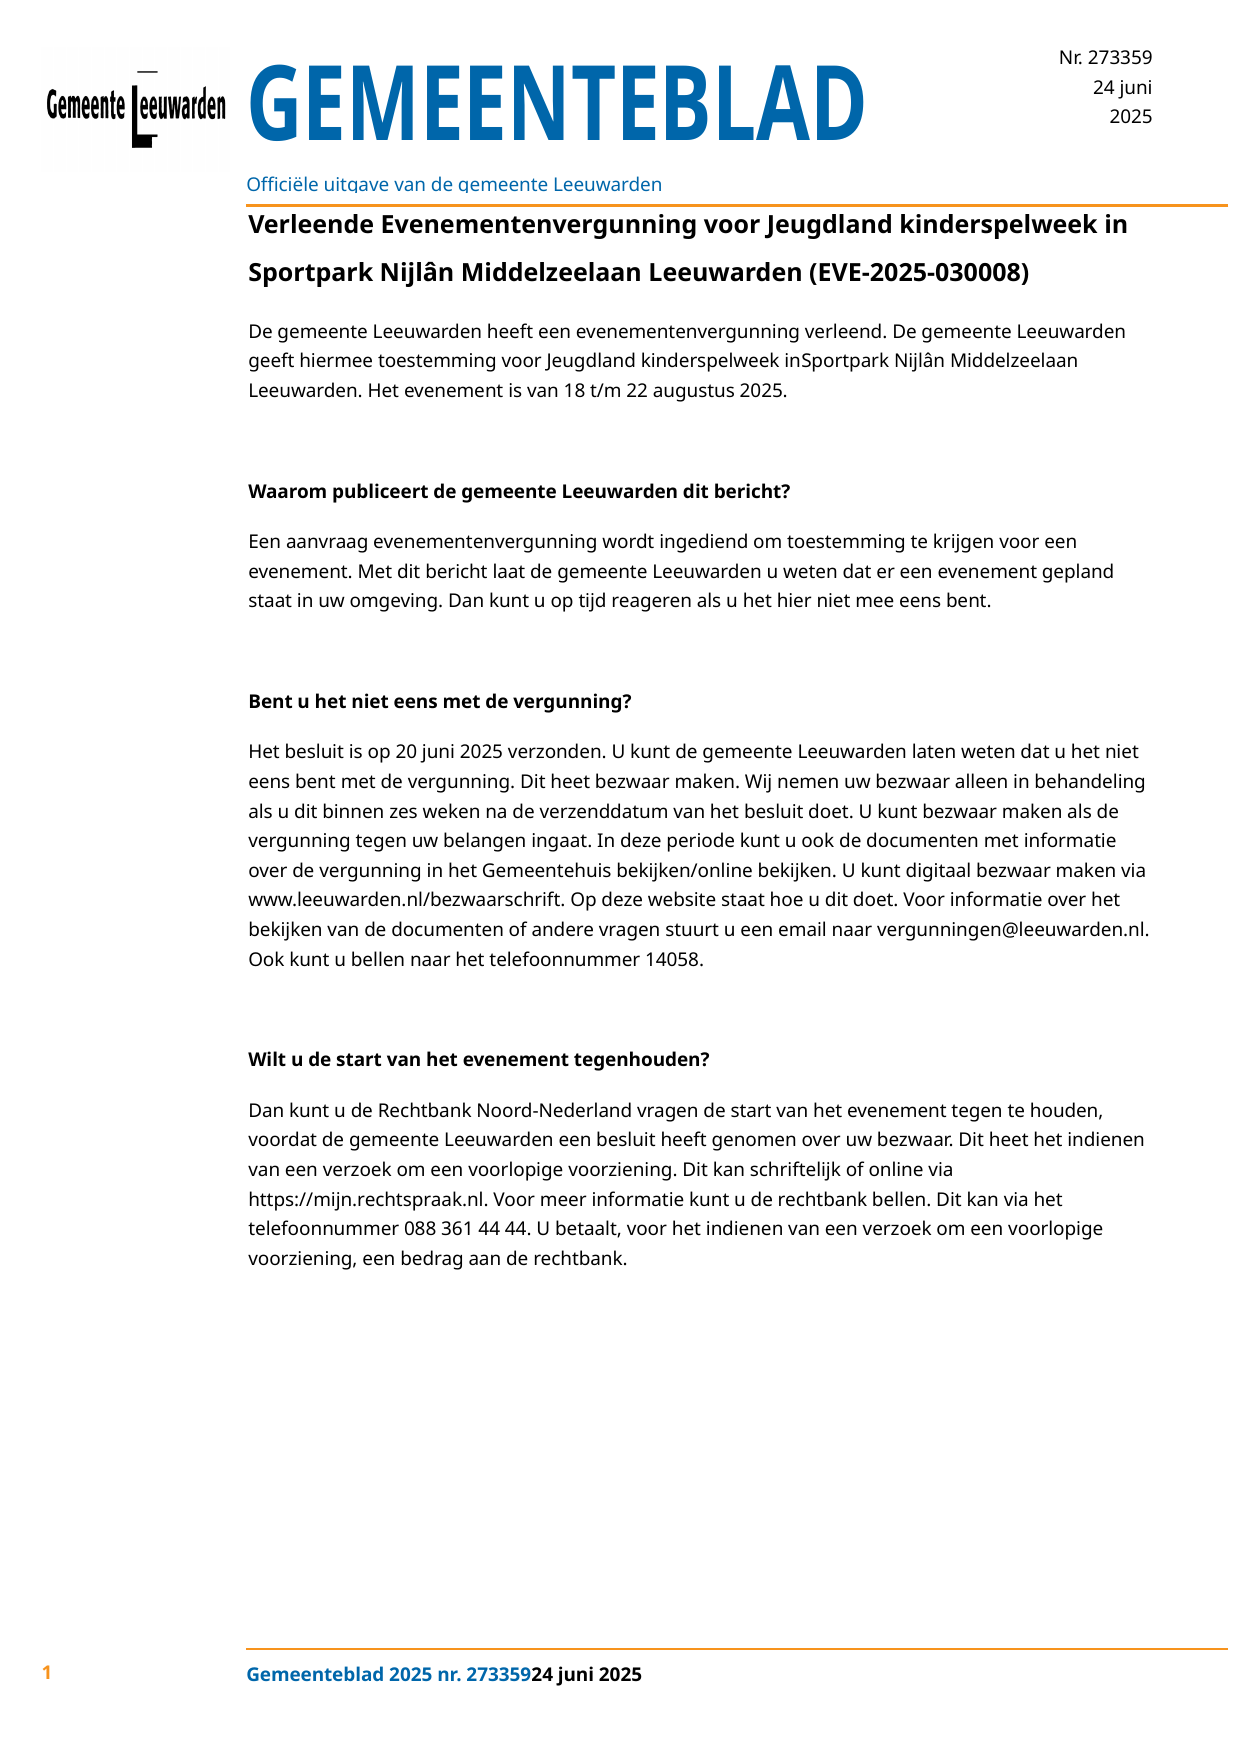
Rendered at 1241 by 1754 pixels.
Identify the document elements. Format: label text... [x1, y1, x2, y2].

text Een aanvraag evenementenvergunning wordt ingediend om toestemming te krijgen voor een evenement. Met dit bericht laat de gemeente Leeuwarden u weten dat er een evenement gepland staat in uw omgeving. Dan kunt u op tijd reageren als u het hier niet mee eens bent. [248, 528, 1152, 613]
text Het besluit is op 20 juni 2025 verzonden. U kunt de gemeente Leeuwarden laten weten dat u het niet eens bent met de vergunning. Dit heet bezwaar maken. Wij nemen uw bezwaar alleen in behandeling als u dit binnen zes weken na de verzenddatum van het besluit doet. U kunt bezwaar maken als de vergunning tegen uw belangen ingaat. In deze periode kunt u ook de documenten met informatie over de vergunning in het Gemeentehuis bekijken/online bekijken. U kunt digitaal bezwaar maken via www.leeuwarden.nl/bezwaarschrift. Op deze website staat hoe u dit doet. Voor informatie over het bekijken van de documenten of andere vragen stuurt u een email naar vergunningen@leeuwarden.nl. Ook kunt u bellen naar het telefoonnummer 14058. [248, 739, 1152, 972]
picture [41, 47, 231, 172]
text De gemeente Leeuwarden heeft een evenementenvergunning verleend. De gemeente Leeuwarden geeft hiermee toestemming voor Jeugdland kinderspelweek inSportpark Nijlân Middelzeelaan Leeuwarden. Het evenement is van 18 t/m 22 augustus 2025. [248, 318, 1152, 403]
text Waarom publiceert de gemeente Leeuwarden dit bericht? [248, 478, 1152, 504]
text Dan kunt u de Rechtbank Noord-Nederland vragen de start van het evenement tegen te houden, voordat de gemeente Leeuwarden een besluit heeft genomen over uw bezwaar. Dit heet het indienen van een verzoek om een voorlopige voorziening. Dit kan schriftelijk of online via https://mijn.rechtspraak.nl. Voor meer informatie kunt u de rechtbank bellen. Dit kan via het telefoonnummer 088 361 44 44. U betaalt, voor het indienen van een verzoek om een voorlopige voorziening, een bedrag aan de rechtbank. [248, 1097, 1152, 1271]
text Verleende Evenementenvergunning voor Jeugdland kinderspelweek in Sportpark Nijlân Middelzeelaan Leeuwarden (EVE-2025-030008) [248, 207, 1152, 288]
text Wilt u de start van het evenement tegenhouden? [248, 1047, 1152, 1072]
text Bent u het niet eens met de vergunning? [248, 688, 1152, 714]
